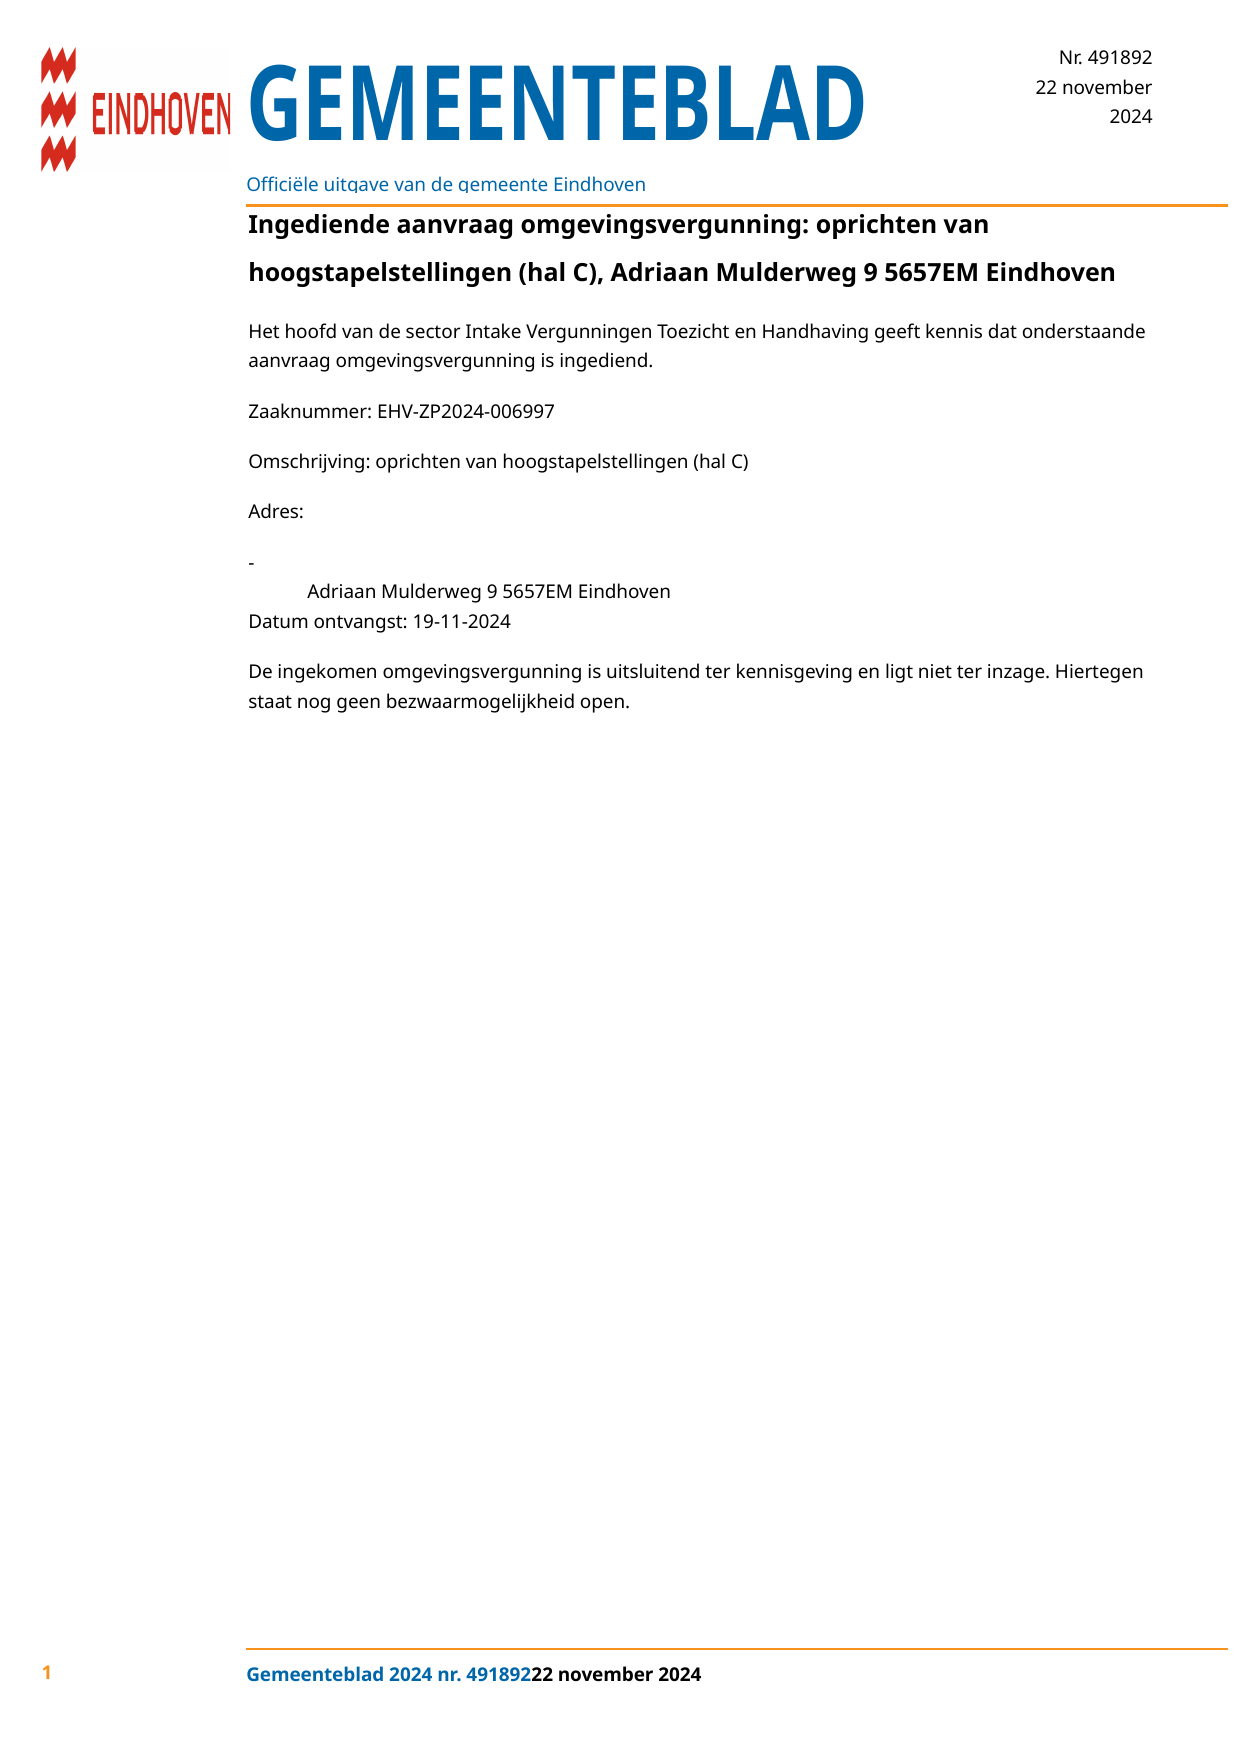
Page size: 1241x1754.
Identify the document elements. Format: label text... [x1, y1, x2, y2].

text Zaaknummer: EHV-ZP2024-006997 [248, 398, 1152, 424]
text Ingediende aanvraag omgevingsvergunning: oprichten van hoogstapelstellingen (hal C), Adriaan Mulderweg 9 5657EM Eindhoven [248, 207, 1152, 288]
list Adriaan Mulderweg 9 5657EM Eindhoven [248, 579, 1152, 604]
text Het hoofd van de sector Intake Vergunningen Toezicht en Handhaving geeft kennis dat onderstaande aanvraag omgevingsvergunning is ingediend. [248, 318, 1152, 373]
text Datum ontvangst: 19-11-2024 [248, 608, 1152, 634]
text De ingekomen omgevingsvergunning is uitsluitend ter kennisgeving en ligt niet ter inzage. Hiertegen staat nog geen bezwaarmogelijkheid open. [248, 659, 1152, 714]
text Adres: [248, 499, 1152, 524]
text Omschrijving: oprichten van hoogstapelstellingen (hal C) [248, 448, 1152, 474]
picture [41, 47, 231, 172]
